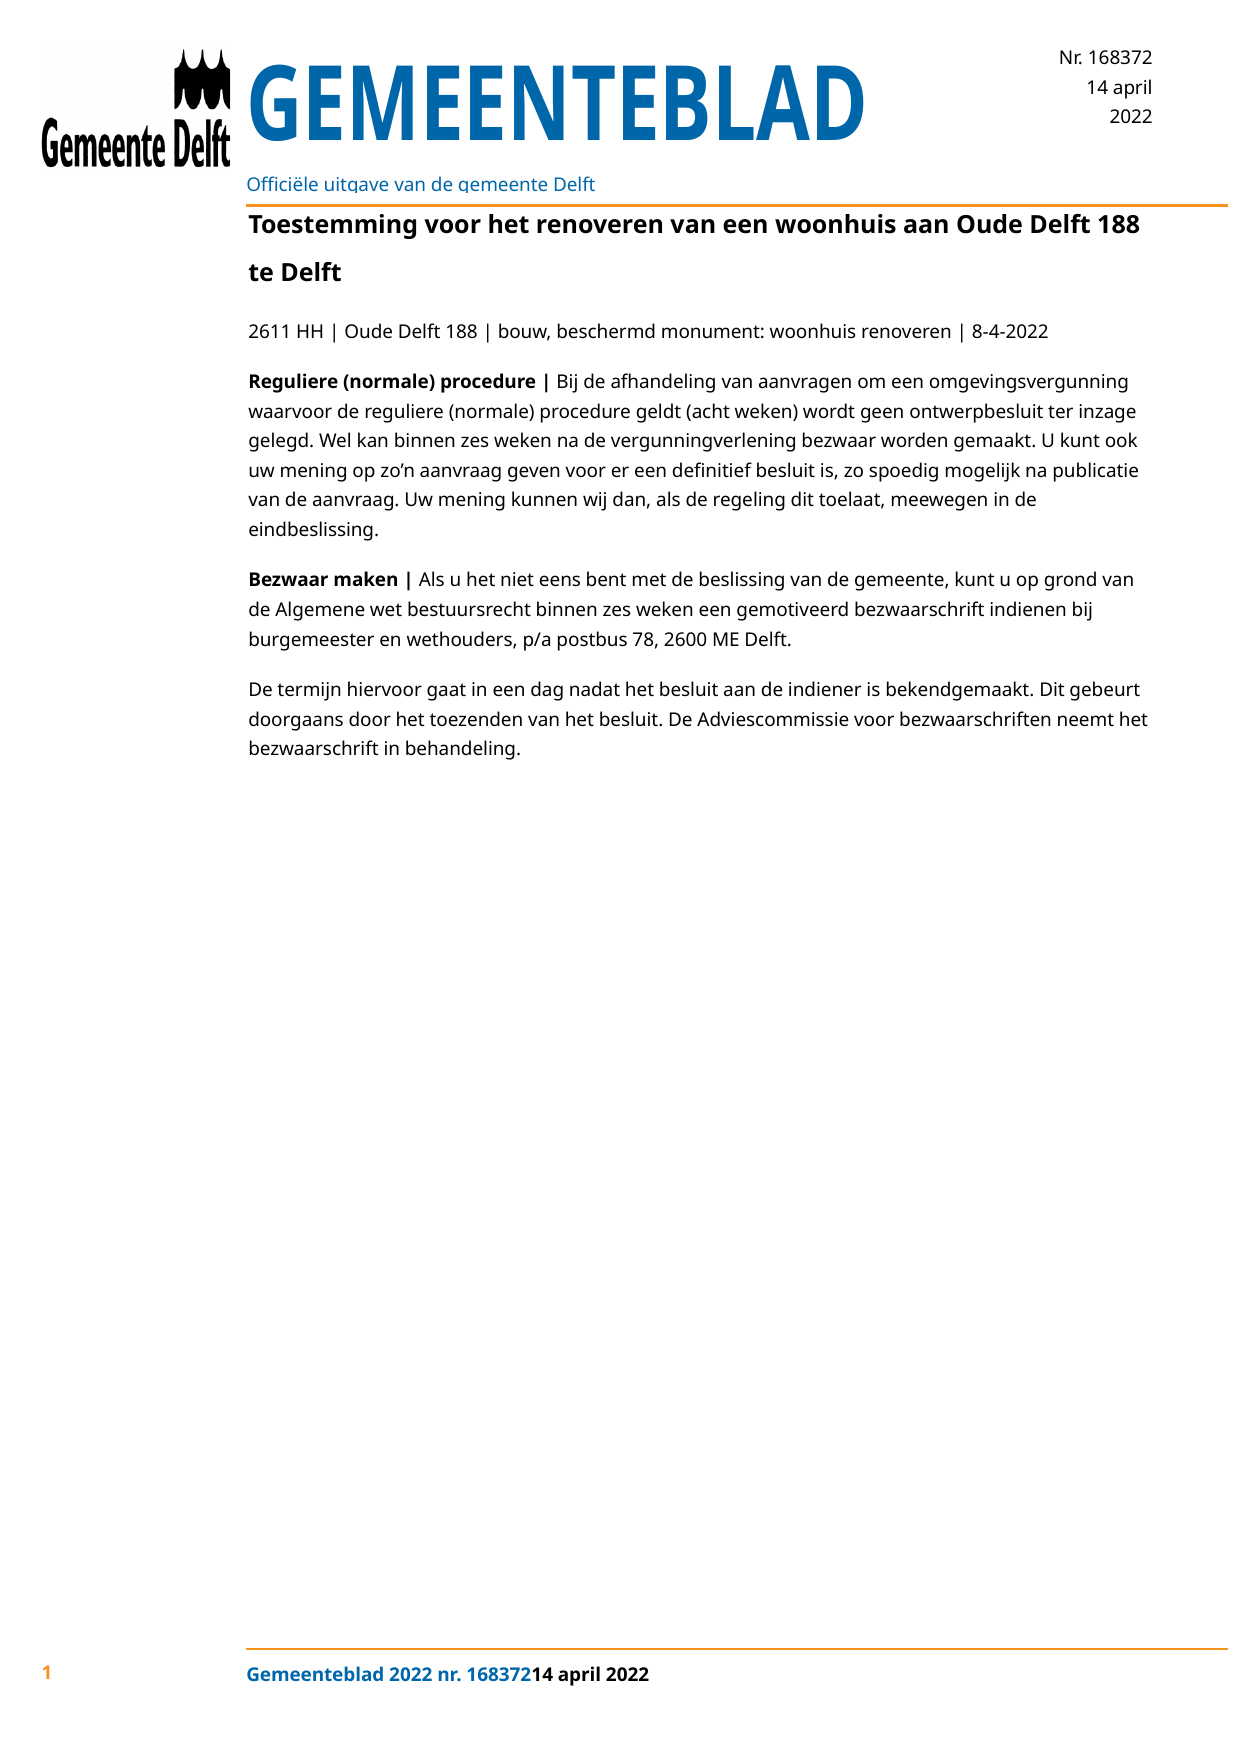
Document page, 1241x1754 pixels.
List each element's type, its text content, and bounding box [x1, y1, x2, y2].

picture [41, 47, 231, 172]
text Bezwaar maken | Als u het niet eens bent met de beslissing van de gemeente, kunt u op grond van de Algemene wet bestuursrecht binnen zes weken een gemotiveerd bezwaarschrift indienen bij burgemeester en wethouders, p/a postbus 78, 2600 ME Delft. [248, 567, 1152, 652]
text 2611 HH | Oude Delft 188 | bouw, beschermd monument: woonhuis renoveren | 8-4-2022 [248, 318, 1152, 344]
text De termijn hiervoor gaat in een dag nadat het besluit aan de indiener is bekendgemaakt. Dit gebeurt doorgaans door het toezenden van het besluit. De Adviescommissie voor bezwaarschriften neemt het bezwaarschrift in behandeling. [248, 676, 1152, 761]
text Reguliere (normale) procedure | Bij de afhandeling van aanvragen om een omgevingsvergunning waarvoor de reguliere (normale) procedure geldt (acht weken) wordt geen ontwerpbesluit ter inzage gelegd. Wel kan binnen zes weken na de vergunningverlening bezwaar worden gemaakt. U kunt ook uw mening op zo’n aanvraag geven voor er een definitief besluit is, zo spoedig mogelijk na publicatie van de aanvraag. Uw mening kunnen wij dan, als de regeling dit toelaat, meewegen in de eindbeslissing. [248, 368, 1152, 542]
text Toestemming voor het renoveren van een woonhuis aan Oude Delft 188 te Delft [248, 207, 1152, 288]
